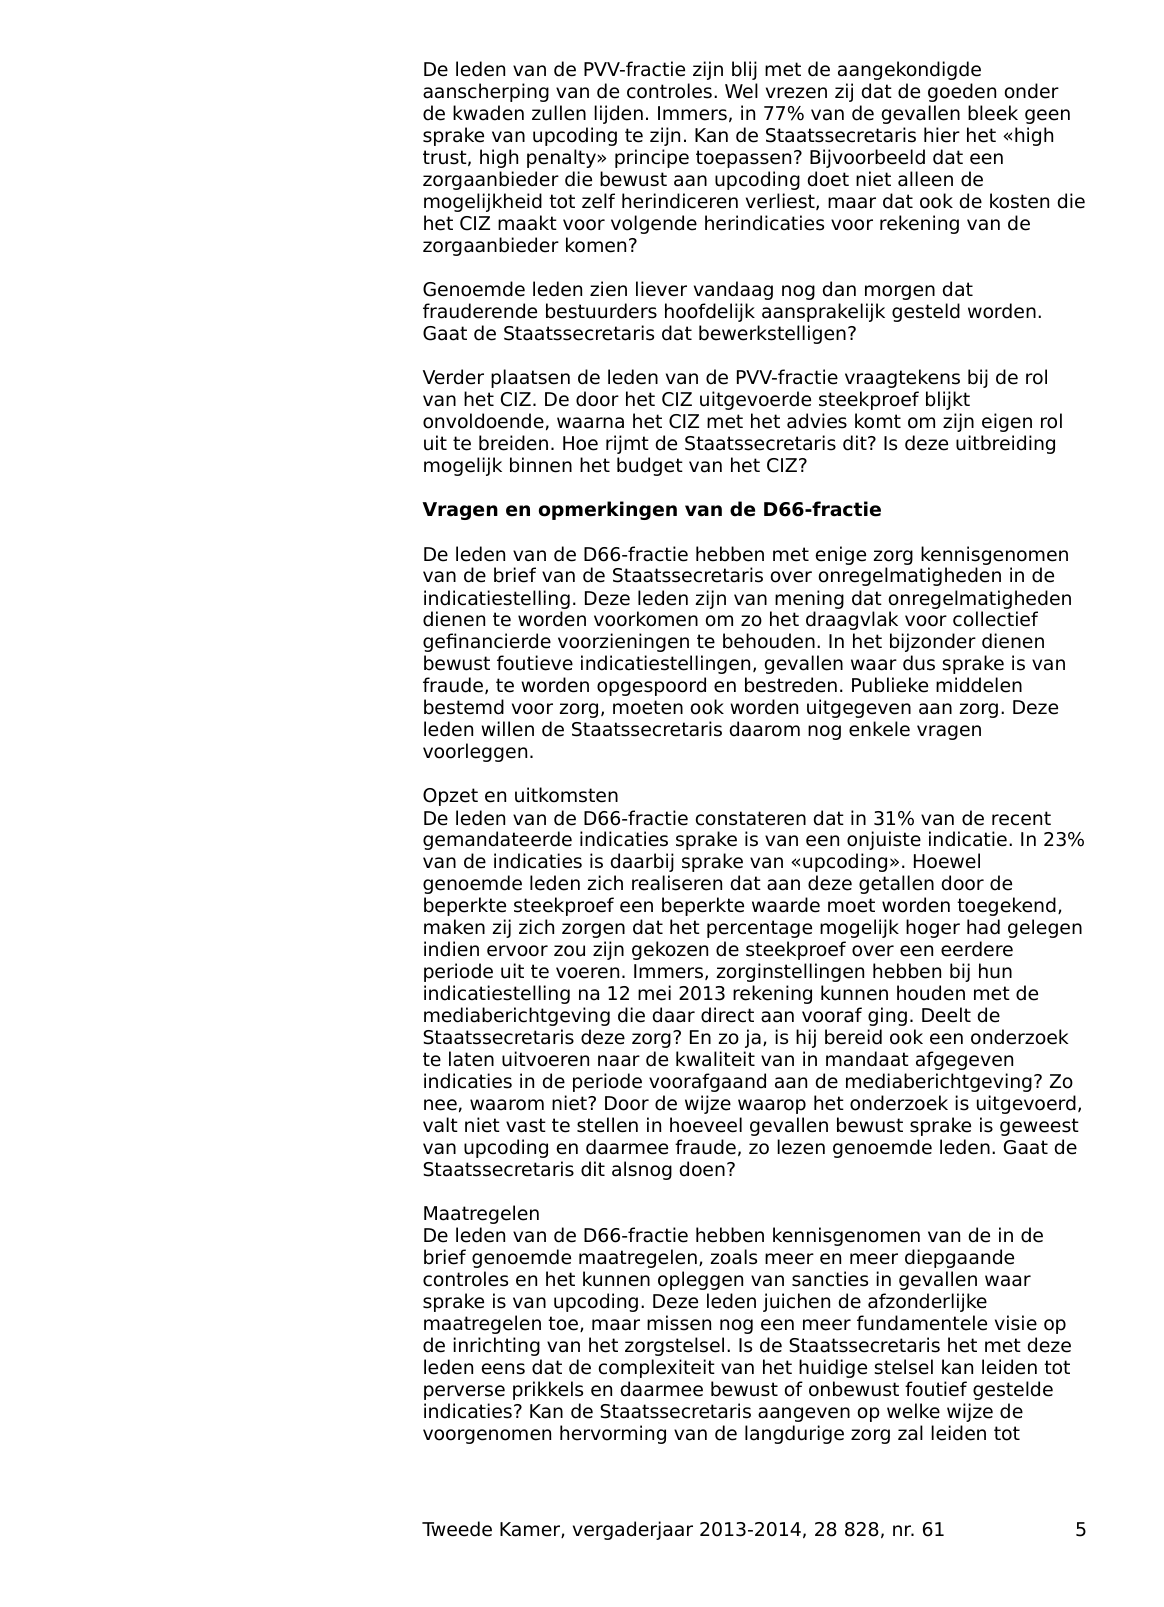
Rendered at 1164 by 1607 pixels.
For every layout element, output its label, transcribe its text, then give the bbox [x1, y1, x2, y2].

text De leden van de D66-fractie hebben met enige zorg kennisgenomen van de brief van de Staatssecretaris over onregelmatigheden in de indicatiestelling. Deze leden zijn van mening dat onregelmatigheden dienen te worden voorkomen om zo het draagvlak voor collectief gefinancierde voorzieningen te behouden. In het bijzonder dienen bewust foutieve indicatiestellingen, gevallen waar dus sprake is van fraude, te worden opgespoord en bestreden. Publieke middelen bestemd voor zorg, moeten ook worden uitgegeven aan zorg. Deze leden willen de Staatssecretaris daarom nog enkele vragen voorleggen. [422, 543, 1087, 763]
subtitle Vragen en opmerkingen van de D66-fractie [422, 499, 1087, 521]
text De leden van de D66-fractie hebben kennisgenomen van de in de brief genoemde maatregelen, zoals meer en meer diepgaande controles en het kunnen opleggen van sancties in gevallen waar sprake is van upcoding. Deze leden juichen de afzonderlijke maatregelen toe, maar missen nog een meer fundamentele visie op de inrichting van het zorgstelsel. Is de Staatssecretaris het met deze leden eens dat de complexiteit van het huidige stelsel kan leiden tot perverse prikkels en daarmee bewust of onbewust foutief gestelde indicaties? Kan de Staatssecretaris aangeven op welke wijze de voorgenomen hervorming van de langdurige zorg zal leiden tot [422, 1225, 1087, 1445]
text Maatregelen [422, 1203, 1087, 1225]
text Opzet en uitkomsten [422, 785, 1087, 807]
text De leden van de PVV-fractie zijn blij met de aangekondigde aanscherping van de controles. Wel vrezen zij dat de goeden onder de kwaden zullen lijden. Immers, in 77% van de gevallen bleek geen sprake van upcoding te zijn. Kan de Staatssecretaris hier het «high trust, high penalty» principe toepassen? Bijvoorbeeld dat een zorgaanbieder die bewust aan upcoding doet niet alleen de mogelijkheid tot zelf herindiceren verliest, maar dat ook de kosten die het CIZ maakt voor volgende herindicaties voor rekening van de zorgaanbieder komen? [422, 59, 1087, 257]
text Verder plaatsen de leden van de PVV-fractie vraagtekens bij de rol van het CIZ. De door het CIZ uitgevoerde steekproef blijkt onvoldoende, waarna het CIZ met het advies komt om zijn eigen rol uit te breiden. Hoe rijmt de Staatssecretaris dit? Is deze uitbreiding mogelijk binnen het budget van het CIZ? [422, 367, 1087, 477]
text De leden van de D66-fractie constateren dat in 31% van de recent gemandateerde indicaties sprake is van een onjuiste indicatie. In 23% van de indicaties is daarbij sprake van «upcoding». Hoewel genoemde leden zich realiseren dat aan deze getallen door de beperkte steekproef een beperkte waarde moet worden toegekend, maken zij zich zorgen dat het percentage mogelijk hoger had gelegen indien ervoor zou zijn gekozen de steekproef over een eerdere periode uit te voeren. Immers, zorginstellingen hebben bij hun indicatiestelling na 12 mei 2013 rekening kunnen houden met de mediaberichtgeving die daar direct aan vooraf ging. Deelt de Staatssecretaris deze zorg? En zo ja, is hij bereid ook een onderzoek te laten uitvoeren naar de kwaliteit van in mandaat afgegeven indicaties in de periode voorafgaand aan de mediaberichtgeving? Zo nee, waarom niet? Door de wijze waarop het onderzoek is uitgevoerd, valt niet vast te stellen in hoeveel gevallen bewust sprake is geweest van upcoding en daarmee fraude, zo lezen genoemde leden. Gaat de Staatssecretaris dit alsnog doen? [422, 807, 1087, 1181]
text Genoemde leden zien liever vandaag nog dan morgen dat frauderende bestuurders hoofdelijk aansprakelijk gesteld worden. Gaat de Staatssecretaris dat bewerkstelligen? [422, 279, 1087, 345]
